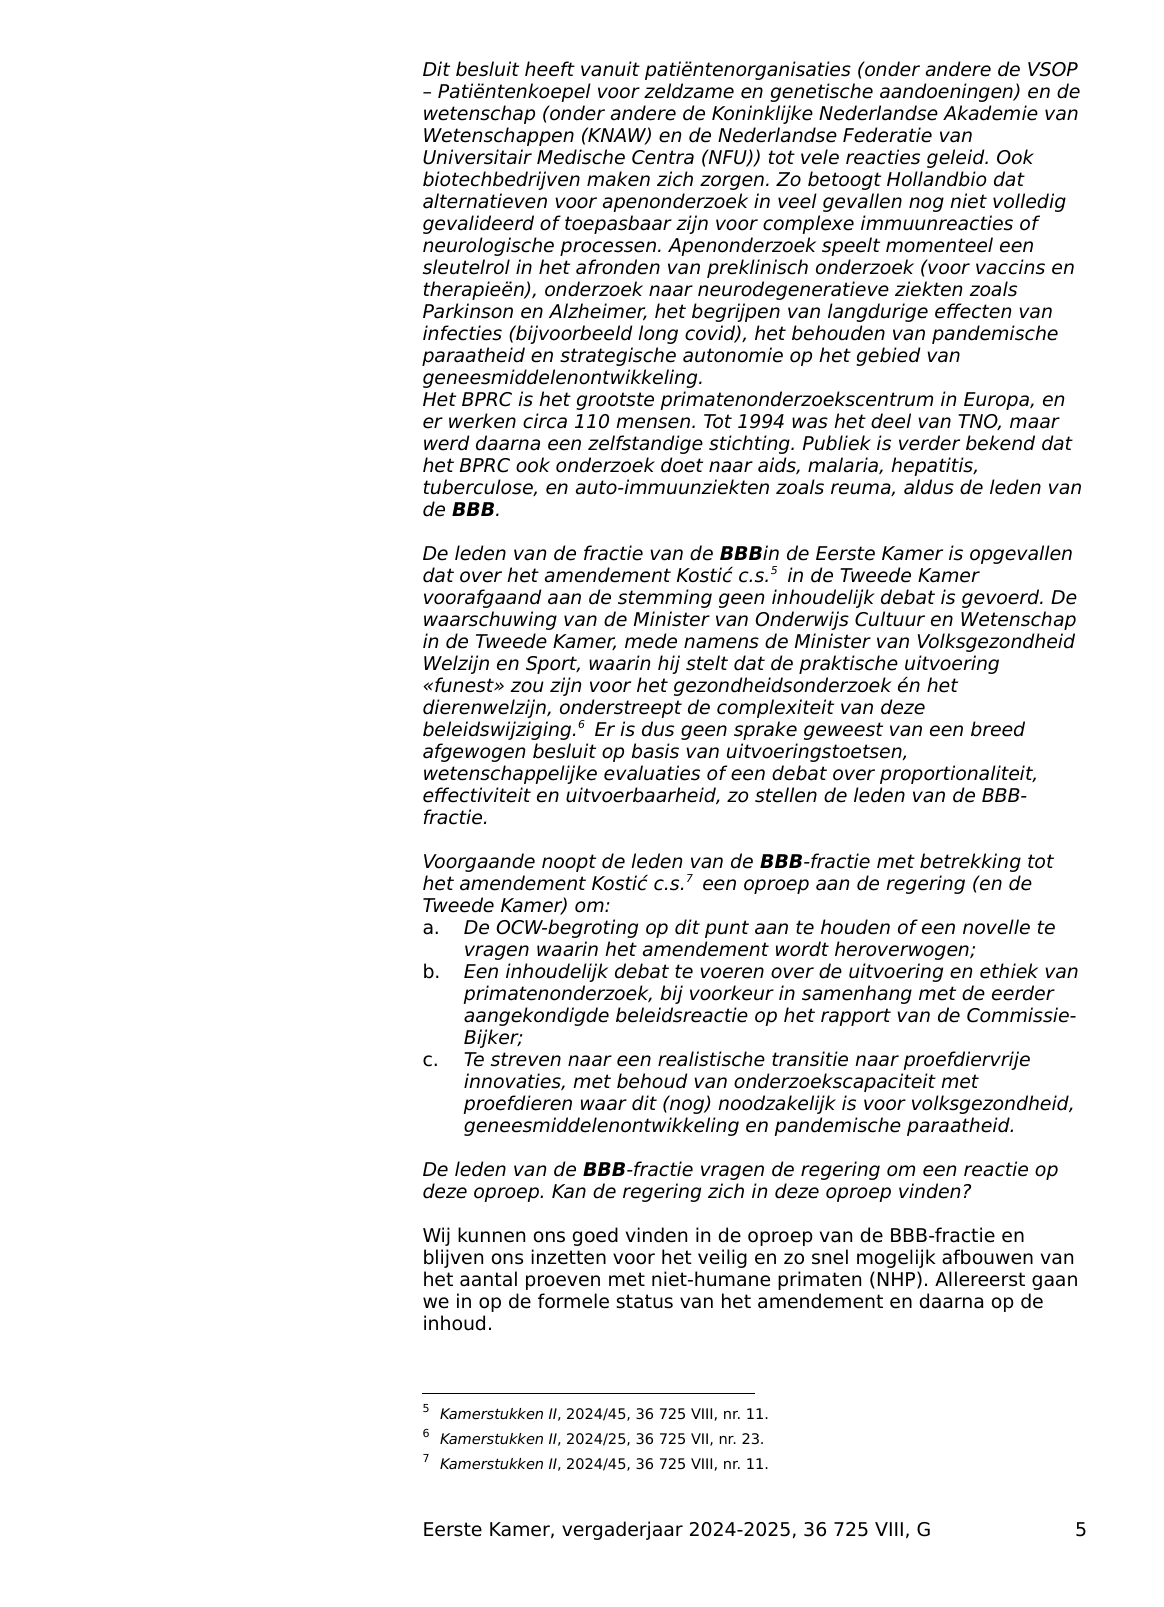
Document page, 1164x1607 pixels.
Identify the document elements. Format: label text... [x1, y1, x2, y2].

text Kamerstukken II, 2024/25, 36 725 VII, nr. 23. [422, 1427, 1087, 1449]
text De leden van de BBB-fractie vragen de regering om een reactie op deze oproep. Kan de regering zich in deze oproep vinden? [422, 1159, 1087, 1203]
text Het BPRC is het grootste primatenonderzoekscentrum in Europa, en er werken circa 110 mensen. Tot 1994 was het deel van TNO, maar werd daarna een zelfstandige stichting. Publiek is verder bekend dat het BPRC ook onderzoek doet naar aids, malaria, hepatitis, tuberculose, en auto-immuunziekten zoals reuma, aldus de leden van de BBB. [422, 389, 1087, 521]
text Dit besluit heeft vanuit patiëntenorganisaties (onder andere de VSOP – Patiëntenkoepel voor zeldzame en genetische aandoeningen) en de wetenschap (onder andere de Koninklijke Nederlandse Akademie van Wetenschappen (KNAW) en de Nederlandse Federatie van Universitair Medische Centra (NFU)) tot vele reacties geleid. Ook biotechbedrijven maken zich zorgen. Zo betoogt Hollandbio dat alternatieven voor apenonderzoek in veel gevallen nog niet volledig gevalideerd of toepasbaar zijn voor complexe immuunreacties of neurologische processen. Apenonderzoek speelt momenteel een sleutelrol in het afronden van preklinisch onderzoek (voor vaccins en therapieën), onderzoek naar neurodegeneratieve ziekten zoals Parkinson en Alzheimer, het begrijpen van langdurige effecten van infecties (bijvoorbeeld long covid), het behouden van pandemische paraatheid en strategische autonomie op het gebied van geneesmiddelenontwikkeling. [422, 59, 1087, 389]
text Kamerstukken II, 2024/45, 36 725 VIII, nr. 11. [422, 1402, 1087, 1424]
text Voorgaande noopt de leden van de BBB-fractie met betrekking tot het amendement Kostić c.s. een oproep aan de regering (en de Tweede Kamer) om: [422, 851, 1087, 917]
text De leden van de fractie van de BBBin de Eerste Kamer is opgevallen dat over het amendement Kostić c.s. in de Tweede Kamer voorafgaand aan de stemming geen inhoudelijk debat is gevoerd. De waarschuwing van de Minister van Onderwijs Cultuur en Wetenschap in de Tweede Kamer, mede namens de Minister van Volksgezondheid Welzijn en Sport, waarin hij stelt dat de praktische uitvoering «funest» zou zijn voor het gezondheidsonderzoek én het dierenwelzijn, onderstreept de complexiteit van deze beleidswijziging. Er is dus geen sprake geweest van een breed afgewogen besluit op basis van uitvoeringstoetsen, wetenschappelijke evaluaties of een debat over proportionaliteit, effectiviteit en uitvoerbaarheid, zo stellen de leden van de BBB-fractie. [422, 543, 1087, 828]
text Wij kunnen ons goed vinden in de oproep van de BBB-fractie en blijven ons inzetten voor het veilig en zo snel mogelijk afbouwen van het aantal proeven met niet-humane primaten (NHP). Allereerst gaan we in op de formele status van het amendement en daarna op de inhoud. [422, 1225, 1087, 1335]
text b. Een inhoudelijk debat te voeren over de uitvoering en ethiek van primatenonderzoek, bij voorkeur in samenhang met de eerder aangekondigde beleidsreactie op het rapport van de Commissie-Bijker; [422, 961, 1087, 1048]
text a. De OCW-begroting op dit punt aan te houden of een novelle te vragen waarin het amendement wordt heroverwogen; [422, 917, 1087, 961]
text Kamerstukken II, 2024/45, 36 725 VIII, nr. 11. [422, 1452, 1087, 1474]
text c. Te streven naar een realistische transitie naar proefdiervrije innovaties, met behoud van onderzoekscapaciteit met proefdieren waar dit (nog) noodzakelijk is voor volksgezondheid, geneesmiddelenontwikkeling en pandemische paraatheid. [422, 1048, 1087, 1136]
